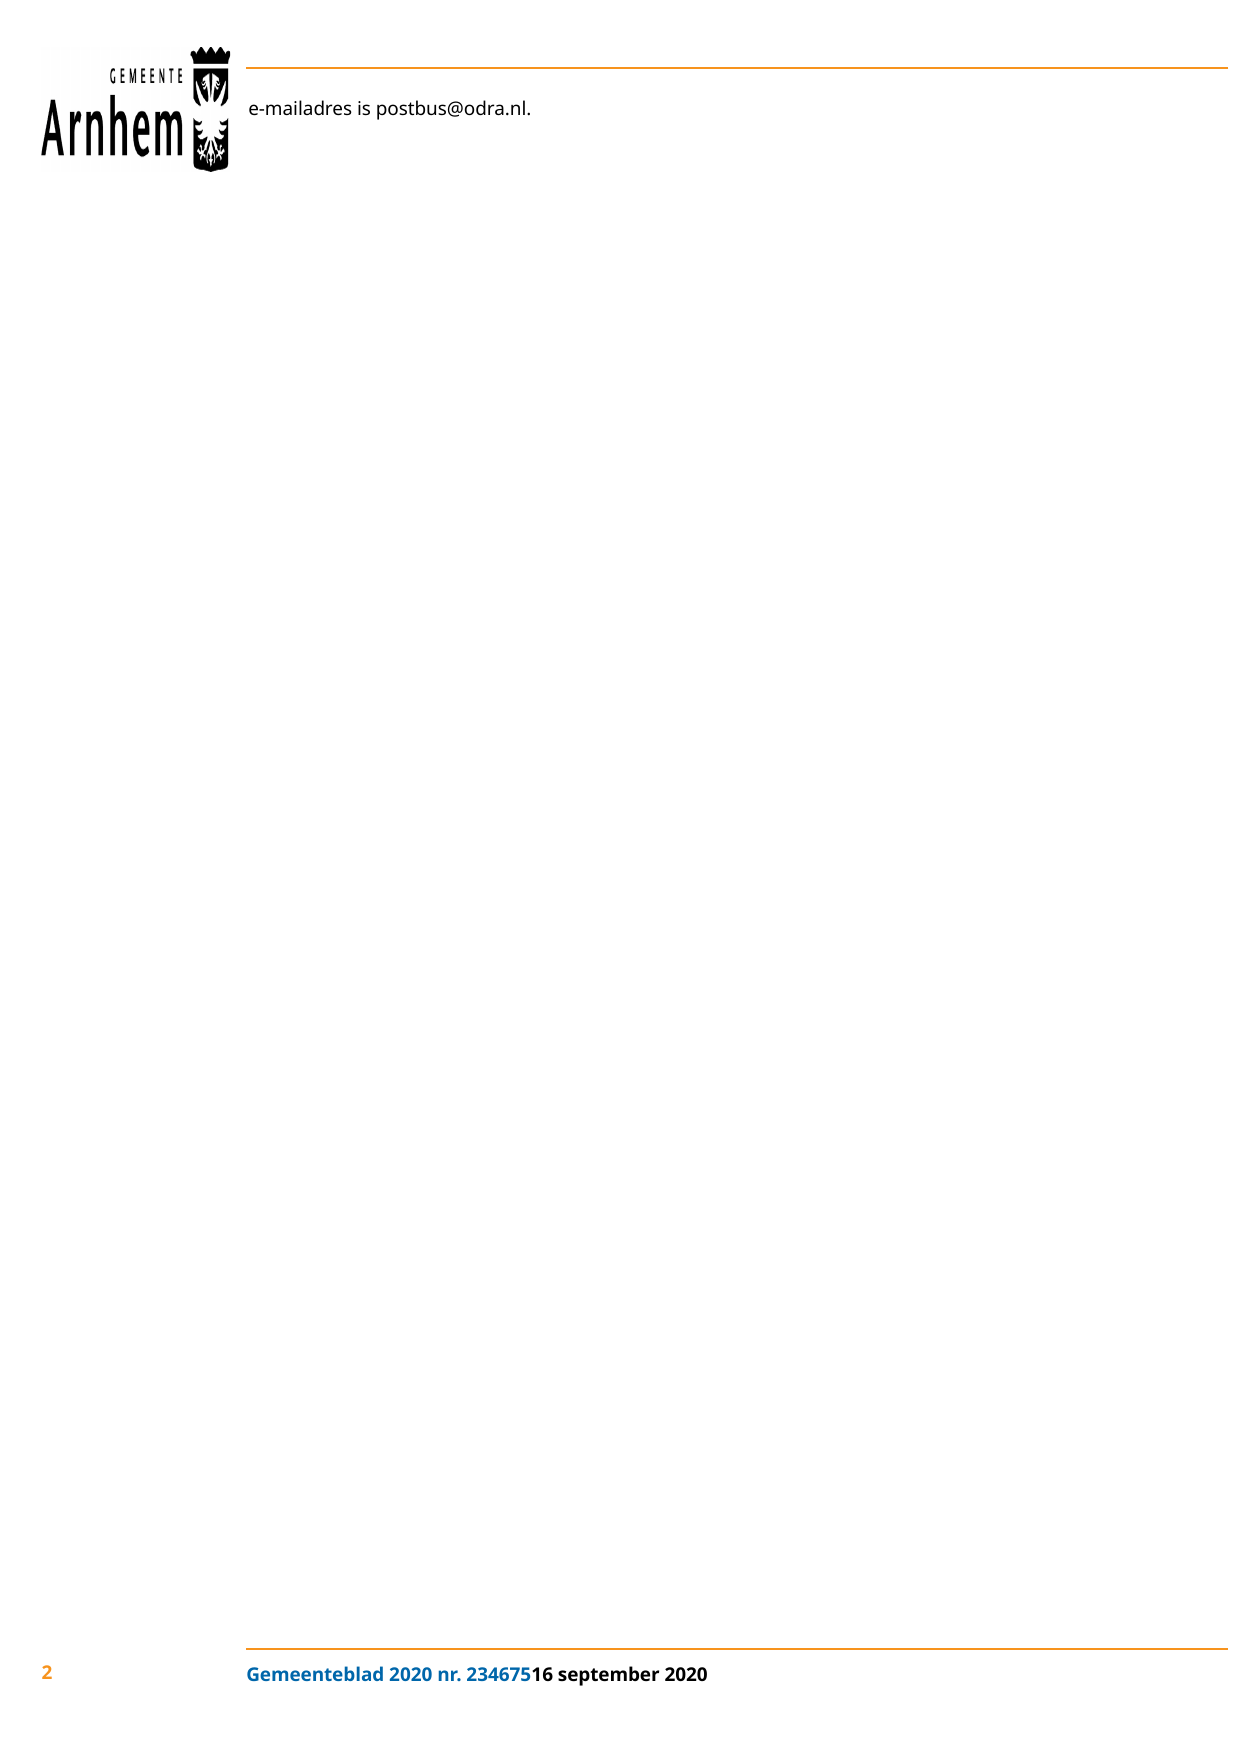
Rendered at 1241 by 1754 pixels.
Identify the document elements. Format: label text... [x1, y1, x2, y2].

text e-mailadres is postbus@odra.nl. [248, 95, 1152, 121]
picture [41, 47, 231, 172]
